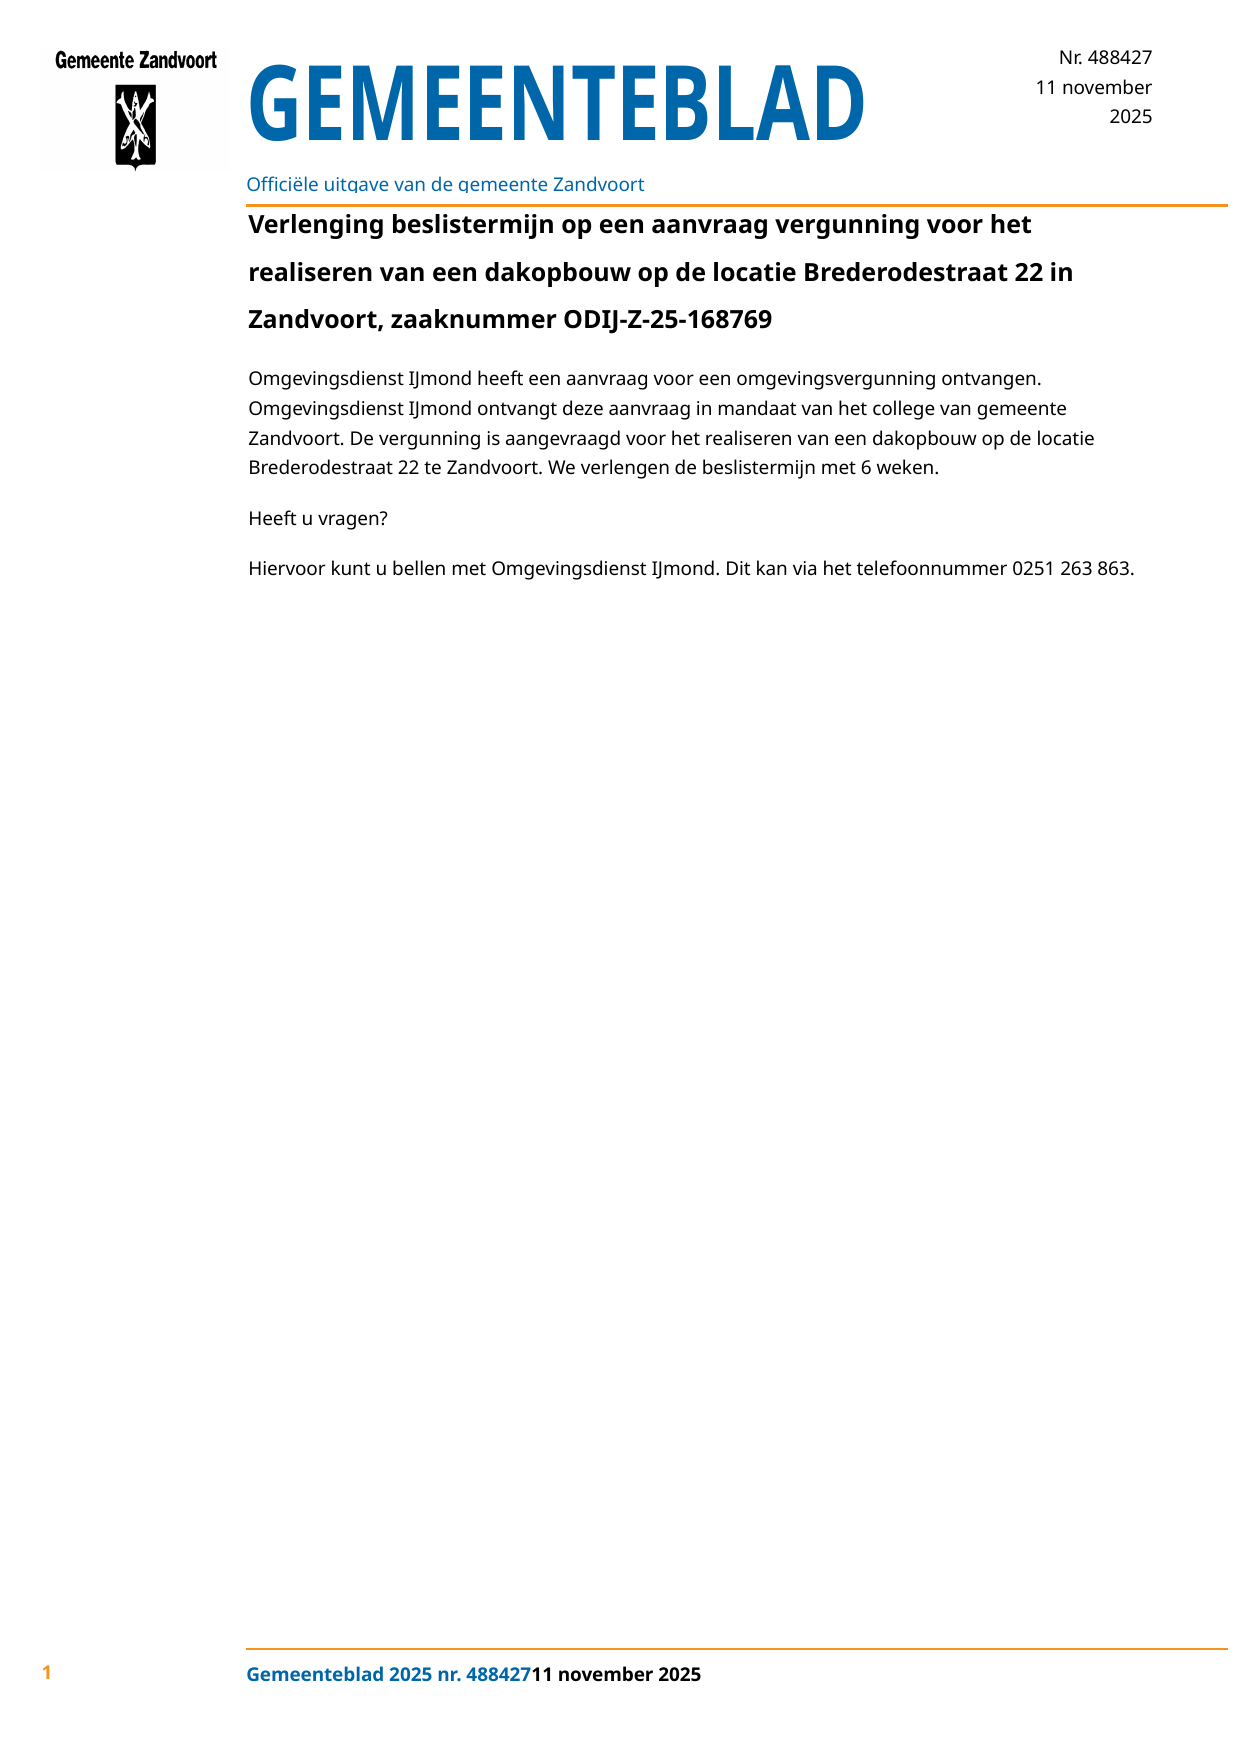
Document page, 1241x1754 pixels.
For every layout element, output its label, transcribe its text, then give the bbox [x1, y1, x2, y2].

text Verlenging beslistermijn op een aanvraag vergunning voor het realiseren van een dakopbouw op de locatie Brederodestraat 22 in Zandvoort, zaaknummer ODIJ-Z-25-168769 [248, 207, 1152, 336]
picture [41, 47, 231, 172]
text Heeft u vragen? [248, 505, 1152, 530]
text Hiervoor kunt u bellen met Omgevingsdienst IJmond. Dit kan via het telefoonnummer 0251 263 863. [248, 555, 1152, 581]
text Omgevingsdienst IJmond heeft een aanvraag voor een omgevingsvergunning ontvangen. Omgevingsdienst IJmond ontvangt deze aanvraag in mandaat van het college van gemeente Zandvoort. De vergunning is aangevraagd voor het realiseren van een dakopbouw op de locatie Brederodestraat 22 te Zandvoort. We verlengen de beslistermijn met 6 weken. [248, 366, 1152, 480]
